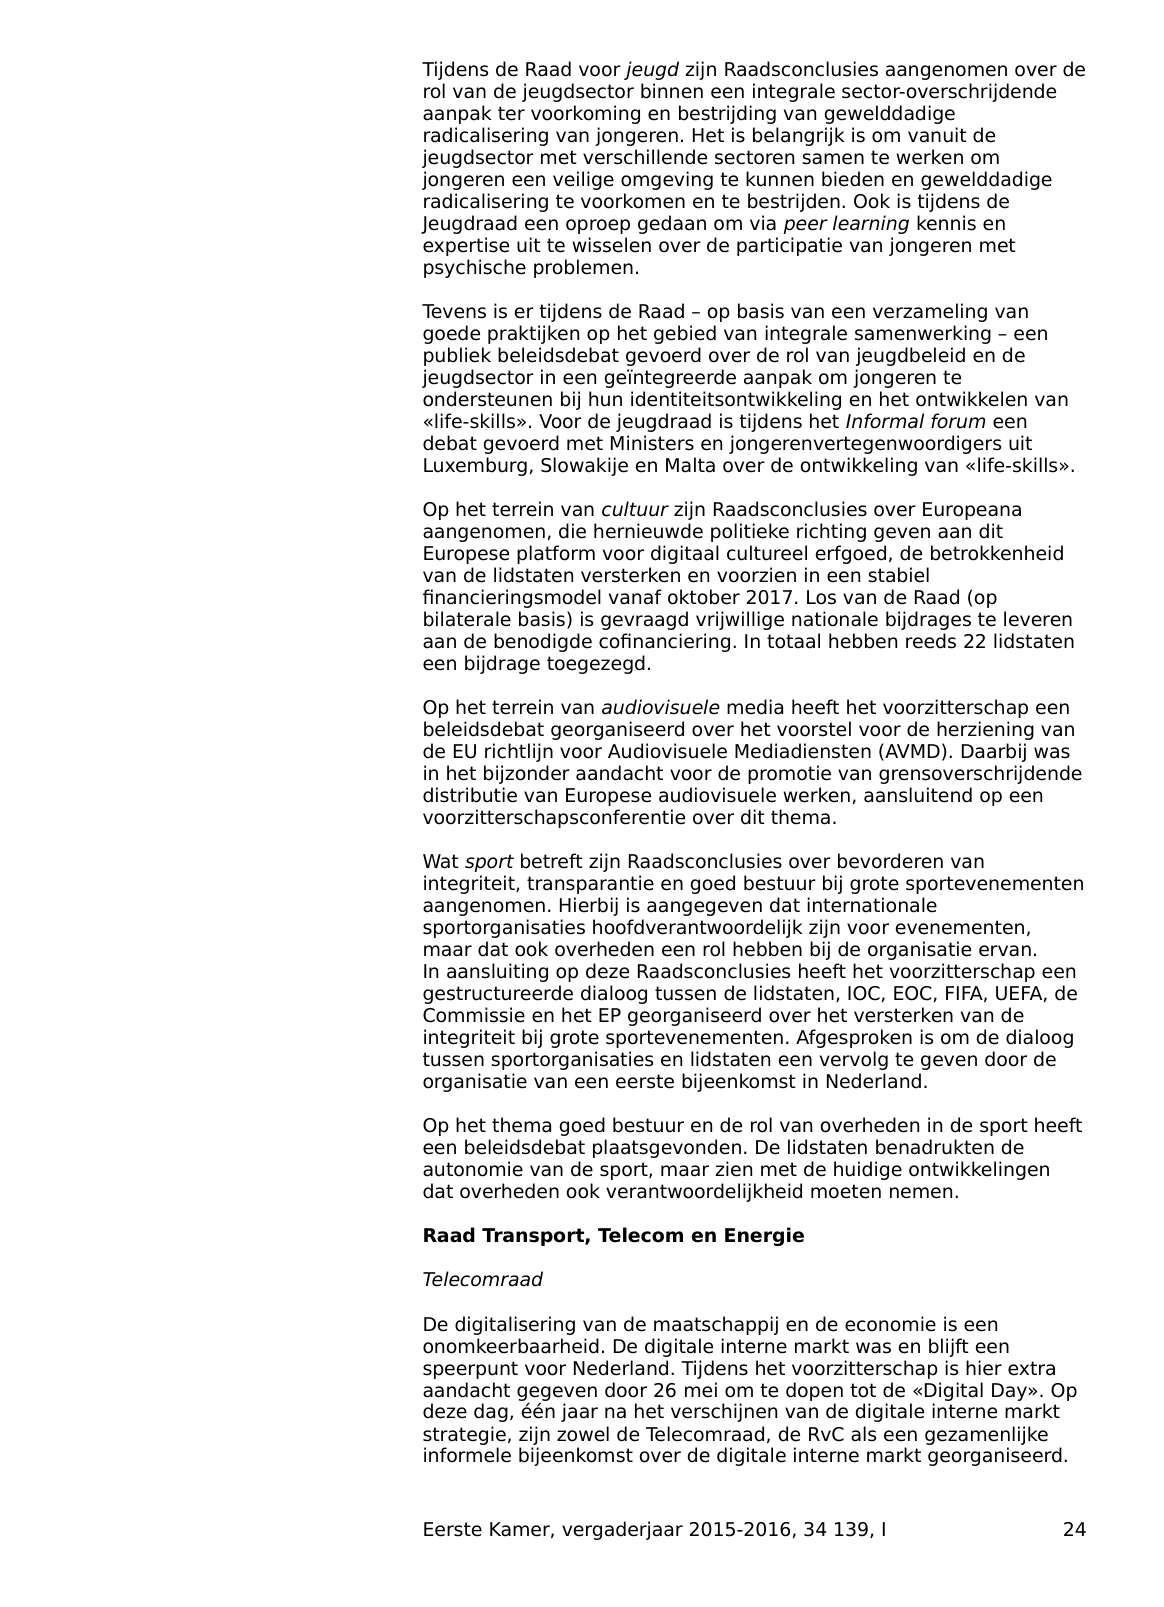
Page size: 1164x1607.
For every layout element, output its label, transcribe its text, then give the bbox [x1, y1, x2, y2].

text De digitalisering van de maatschappij en de economie is een onomkeerbaarheid. De digitale interne markt was en blijft een speerpunt voor Nederland. Tijdens het voorzitterschap is hier extra aandacht gegeven door 26 mei om te dopen tot de «Digital Day». Op deze dag, één jaar na het verschijnen van de digitale interne markt strategie, zijn zowel de Telecomraad, de RvC als een gezamenlijke informele bijeenkomst over de digitale interne markt georganiseerd. [422, 1313, 1087, 1467]
text Wat sport betreft zijn Raadsconclusies over bevorderen van integriteit, transparantie en goed bestuur bij grote sportevenementen aangenomen. Hierbij is aangegeven dat internationale sportorganisaties hoofdverantwoordelijk zijn voor evenementen, maar dat ook overheden een rol hebben bij de organisatie ervan. [422, 851, 1087, 961]
text Op het terrein van audiovisuele media heeft het voorzitterschap een beleidsdebat georganiseerd over het voorstel voor de herziening van de EU richtlijn voor Audiovisuele Mediadiensten (AVMD). Daarbij was in het bijzonder aandacht voor de promotie van grensoverschrijdende distributie van Europese audiovisuele werken, aansluitend op een voorzitterschapsconferentie over dit thema. [422, 697, 1087, 829]
subtitle Raad Transport, Telecom en Energie [422, 1225, 1087, 1247]
text Tevens is er tijdens de Raad – op basis van een verzameling van goede praktijken op het gebied van integrale samenwerking – een publiek beleidsdebat gevoerd over de rol van jeugdbeleid en de jeugdsector in een geïntegreerde aanpak om jongeren te ondersteunen bij hun identiteitsontwikkeling en het ontwikkelen van «life-skills». Voor de jeugdraad is tijdens het Informal forum een debat gevoerd met Ministers en jongerenvertegenwoordigers uit Luxemburg, Slowakije en Malta over de ontwikkeling van «life-skills». [422, 301, 1087, 477]
text Tijdens de Raad voor jeugd zijn Raadsconclusies aangenomen over de rol van de jeugdsector binnen een integrale sector-overschrijdende aanpak ter voorkoming en bestrijding van gewelddadige radicalisering van jongeren. Het is belangrijk is om vanuit de jeugdsector met verschillende sectoren samen te werken om jongeren een veilige omgeving te kunnen bieden en gewelddadige radicalisering te voorkomen en te bestrijden. Ook is tijdens de Jeugdraad een oproep gedaan om via peer learning kennis en expertise uit te wisselen over de participatie van jongeren met psychische problemen. [422, 59, 1087, 279]
text Op het thema goed bestuur en de rol van overheden in de sport heeft een beleidsdebat plaatsgevonden. De lidstaten benadrukten de autonomie van de sport, maar zien met de huidige ontwikkelingen dat overheden ook verantwoordelijkheid moeten nemen. [422, 1115, 1087, 1203]
subtitle Telecomraad [422, 1269, 1087, 1291]
text In aansluiting op deze Raadsconclusies heeft het voorzitterschap een gestructureerde dialoog tussen de lidstaten, IOC, EOC, FIFA, UEFA, de Commissie en het EP georganiseerd over het versterken van de integriteit bij grote sportevenementen. Afgesproken is om de dialoog tussen sportorganisaties en lidstaten een vervolg te geven door de organisatie van een eerste bijeenkomst in Nederland. [422, 961, 1087, 1093]
text Op het terrein van cultuur zijn Raadsconclusies over Europeana aangenomen, die hernieuwde politieke richting geven aan dit Europese platform voor digitaal cultureel erfgoed, de betrokkenheid van de lidstaten versterken en voorzien in een stabiel financieringsmodel vanaf oktober 2017. Los van de Raad (op bilaterale basis) is gevraagd vrijwillige nationale bijdrages te leveren aan de benodigde cofinanciering. In totaal hebben reeds 22 lidstaten een bijdrage toegezegd. [422, 499, 1087, 675]
